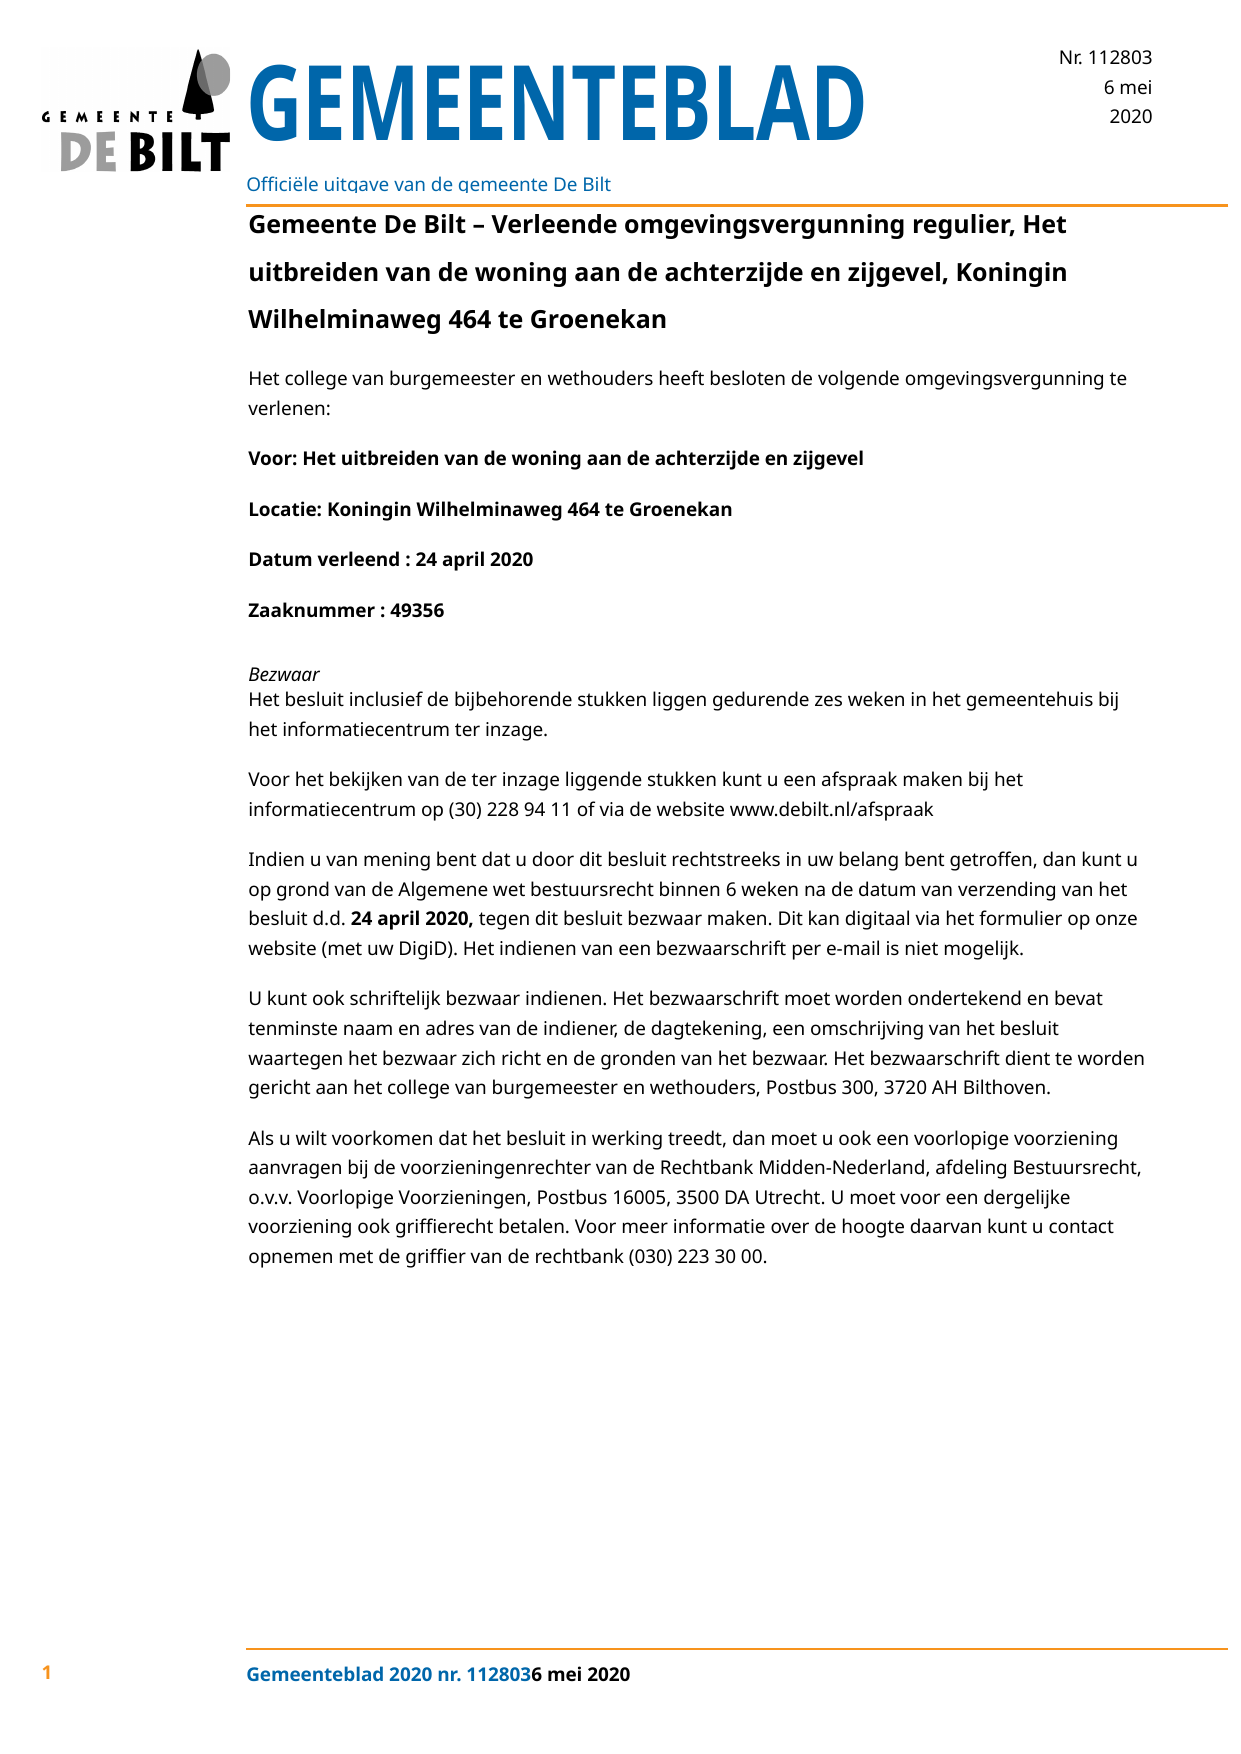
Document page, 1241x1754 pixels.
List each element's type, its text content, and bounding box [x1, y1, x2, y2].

text Als u wilt voorkomen dat het besluit in werking treedt, dan moet u ook een voorlopige voorziening aanvragen bij de voorzieningenrechter van de Rechtbank Midden-Nederland, afdeling Bestuursrecht, o.v.v. Voorlopige Voorzieningen, Postbus 16005, 3500 DA Utrecht. U moet voor een dergelijke voorziening ook griffierecht betalen. Voor meer informatie over de hoogte daarvan kunt u contact opnemen met de griffier van de rechtbank (030) 223 30 00. [248, 1125, 1152, 1269]
text Bezwaar [248, 661, 1152, 686]
text Het college van burgemeester en wethouders heeft besloten de volgende omgevingsvergunning te verlenen: [248, 366, 1152, 421]
picture [41, 47, 231, 172]
text Zaaknummer : 49356 [248, 597, 1152, 622]
text Het besluit inclusief de bijbehorende stukken liggen gedurende zes weken in het gemeentehuis bij het informatiecentrum ter inzage. [248, 686, 1152, 742]
text Locatie: Koningin Wilhelminaweg 464 te Groenekan [248, 496, 1152, 522]
text Voor het bekijken van de ter inzage liggende stukken kunt u een afspraak maken bij het informatiecentrum op (30) 228 94 11 of via de website www.debilt.nl/afspraak [248, 766, 1152, 822]
text Voor: Het uitbreiden van de woning aan de achterzijde en zijgevel [248, 446, 1152, 471]
text U kunt ook schriftelijk bezwaar indienen. Het bezwaarschrift moet worden ondertekend en bevat tenminste naam en adres van de indiener, de dagtekening, een omschrijving van het besluit waartegen het bezwaar zich richt en de gronden van het bezwaar. Het bezwaarschrift dient te worden gericht aan het college van burgemeester en wethouders, Postbus 300, 3720 AH Bilthoven. [248, 986, 1152, 1100]
text Datum verleend : 24 april 2020 [248, 546, 1152, 572]
text Gemeente De Bilt – Verleende omgevingsvergunning regulier, Het uitbreiden van de woning aan de achterzijde en zijgevel, Koningin Wilhelminaweg 464 te Groenekan [248, 207, 1152, 336]
text Indien u van mening bent dat u door dit besluit rechtstreeks in uw belang bent getroffen, dan kunt u op grond van de Algemene wet bestuursrecht binnen 6 weken na de datum van verzending van het besluit d.d. 24 april 2020, tegen dit besluit bezwaar maken. Dit kan digitaal via het formulier op onze website (met uw DigiD). Het indienen van een bezwaarschrift per e-mail is niet mogelijk. [248, 846, 1152, 961]
